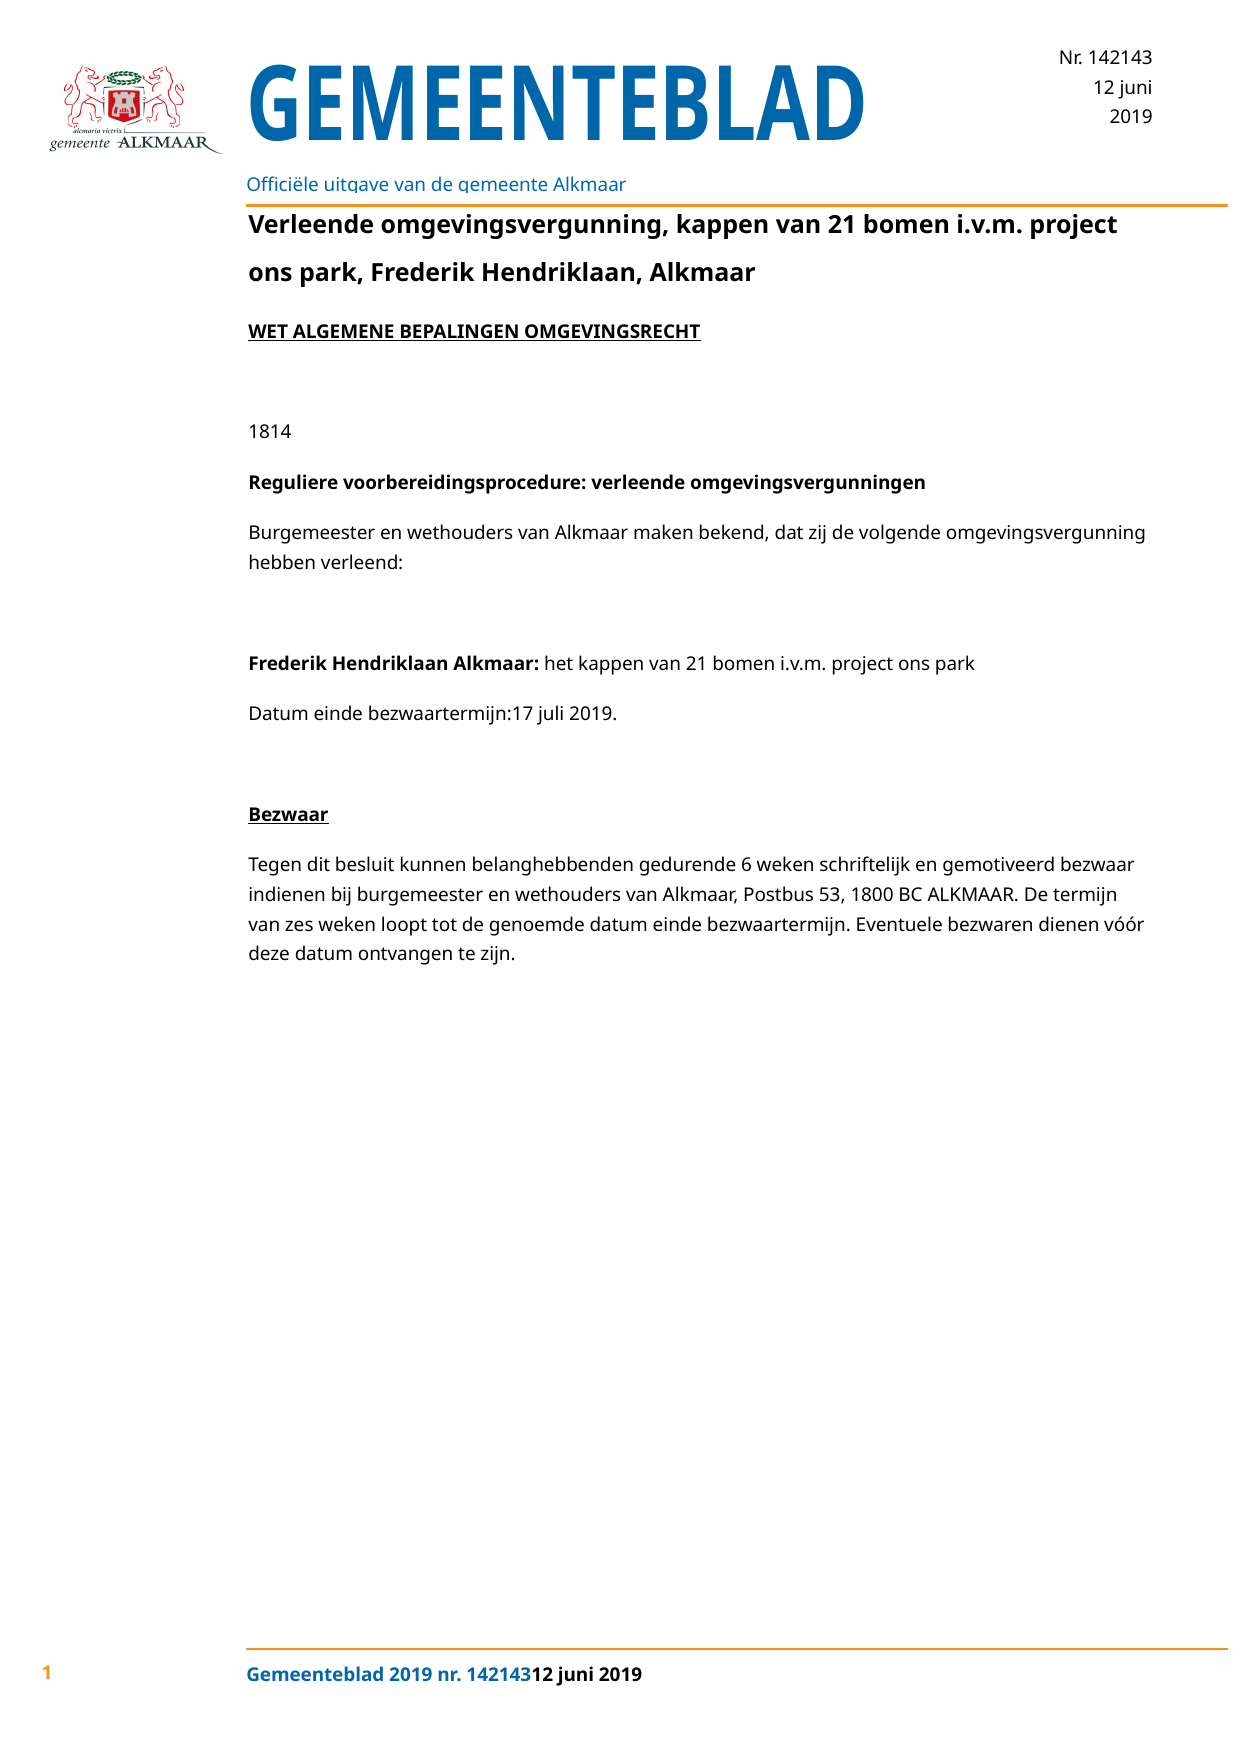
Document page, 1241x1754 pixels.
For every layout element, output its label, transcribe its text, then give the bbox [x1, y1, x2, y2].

text Verleende omgevingsvergunning, kappen van 21 bomen i.v.m. project ons park, Frederik Hendriklaan, Alkmaar [248, 207, 1152, 288]
text WET ALGEMENE BEPALINGEN OMGEVINGSRECHT [248, 318, 1152, 344]
text Bezwaar [248, 801, 1152, 827]
text Reguliere voorbereidingsprocedure: verleende omgevingsvergunningen [248, 469, 1152, 495]
text Burgemeester en wethouders van Alkmaar maken bekend, dat zij de volgende omgevingsvergunning hebben verleend: [248, 519, 1152, 575]
picture [41, 47, 231, 172]
text 1814 [248, 419, 1152, 444]
text Frederik Hendriklaan Alkmaar: het kappen van 21 bomen i.v.m. project ons park [248, 650, 1152, 676]
text Datum einde bezwaartermijn:17 juli 2019. [248, 700, 1152, 726]
text Tegen dit besluit kunnen belanghebbenden gedurende 6 weken schriftelijk en gemotiveerd bezwaar indienen bij burgemeester en wethouders van Alkmaar, Postbus 53, 1800 BC ALKMAAR. De termijn van zes weken loopt tot de genoemde datum einde bezwaartermijn. Eventuele bezwaren dienen vóór deze datum ontvangen te zijn. [248, 852, 1152, 966]
